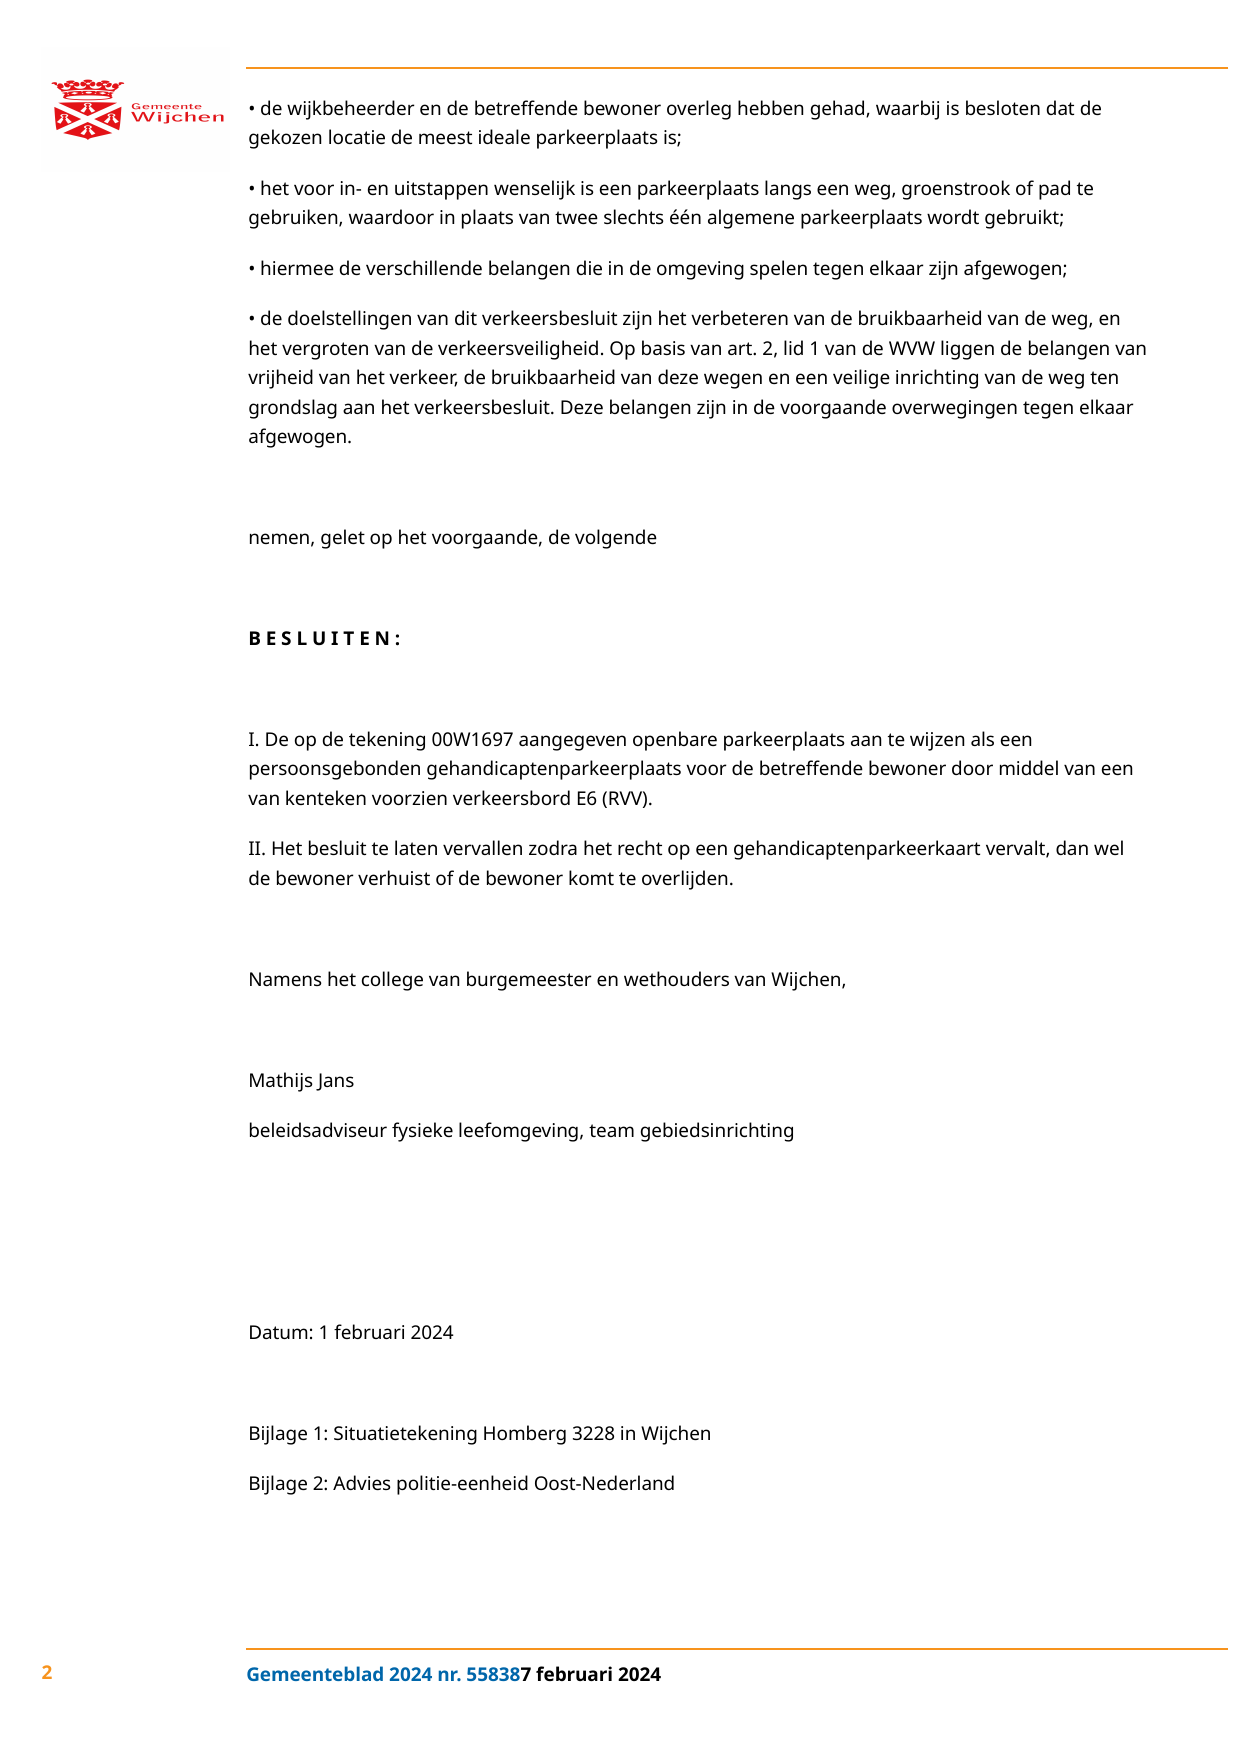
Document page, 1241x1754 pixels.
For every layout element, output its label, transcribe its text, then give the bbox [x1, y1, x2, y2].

text • hiermee de verschillende belangen die in de omgeving spelen tegen elkaar zijn afgewogen; [248, 255, 1152, 281]
text nemen, gelet op het voorgaande, de volgende [248, 524, 1152, 550]
text II. Het besluit te laten vervallen zodra het recht op een gehandicaptenparkeerkaart vervalt, dan wel de bewoner verhuist of de bewoner komt te overlijden. [248, 836, 1152, 891]
text Mathijs Jans [248, 1067, 1152, 1093]
text Bijlage 2: Advies politie-eenheid Oost-Nederland [248, 1470, 1152, 1496]
text Bijlage 1: Situatietekening Homberg 3228 in Wijchen [248, 1420, 1152, 1446]
text • de doelstellingen van dit verkeersbesluit zijn het verbeteren van de bruikbaarheid van de weg, en het vergroten van de verkeersveiligheid. Op basis van art. 2, lid 1 van de WVW liggen de belangen van vrijheid van het verkeer, de bruikbaarheid van deze wegen en een veilige inrichting van de weg ten grondslag aan het verkeersbesluit. Deze belangen zijn in de voorgaande overwegingen tegen elkaar afgewogen. [248, 305, 1152, 449]
text Datum: 1 februari 2024 [248, 1319, 1152, 1345]
text B E S L U I T E N : [248, 625, 1152, 651]
text I. De op de tekening 00W1697 aangegeven openbare parkeerplaats aan te wijzen als een persoonsgebonden gehandicaptenparkeerplaats voor de betreffende bewoner door middel van een van kenteken voorzien verkeersbord E6 (RVV). [248, 726, 1152, 811]
text beleidsadviseur fysieke leefomgeving, team gebiedsinrichting [248, 1117, 1152, 1143]
text • de wijkbeheerder en de betreffende bewoner overleg hebben gehad, waarbij is besloten dat de gekozen locatie de meest ideale parkeerplaats is; [248, 95, 1152, 150]
text • het voor in- en uitstappen wenselijk is een parkeerplaats langs een weg, groenstrook of pad te gebruiken, waardoor in plaats van twee slechts één algemene parkeerplaats wordt gebruikt; [248, 175, 1152, 230]
text Namens het college van burgemeester en wethouders van Wijchen, [248, 966, 1152, 992]
picture [41, 47, 231, 172]
